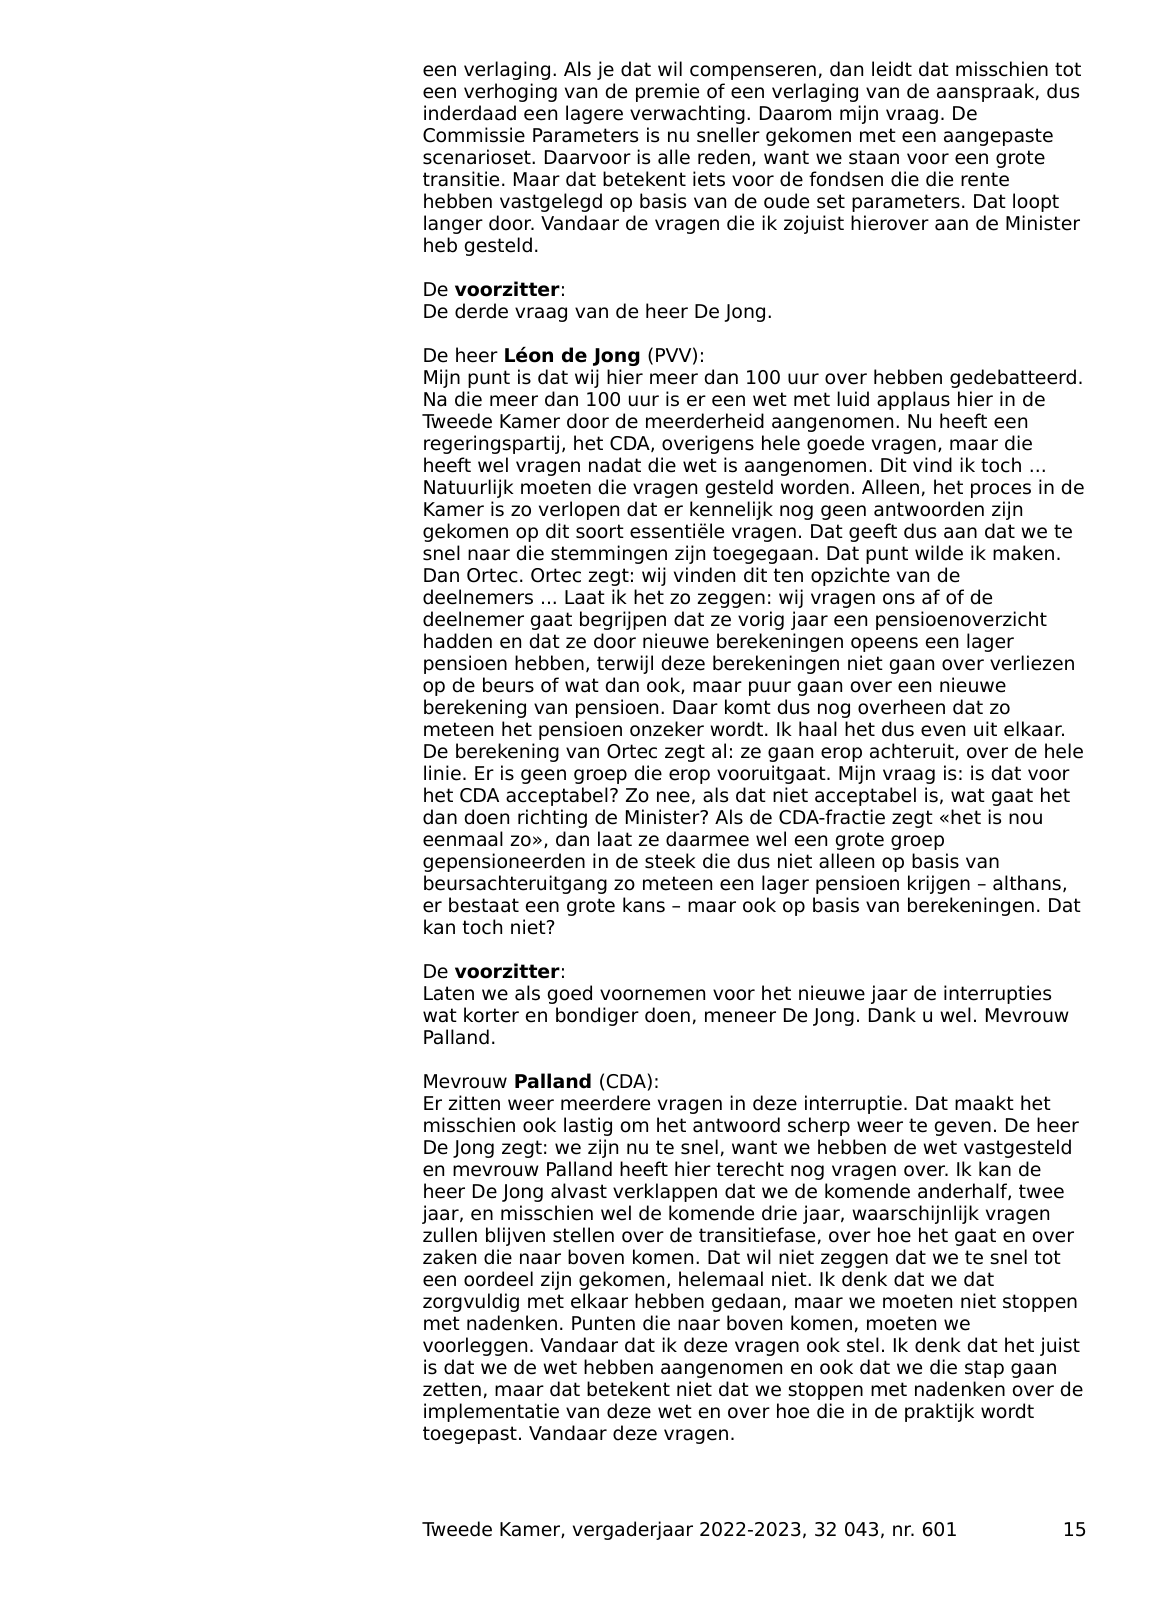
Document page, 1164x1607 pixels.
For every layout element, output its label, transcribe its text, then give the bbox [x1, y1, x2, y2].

text Laten we als goed voornemen voor het nieuwe jaar de interrupties wat korter en bondiger doen, meneer De Jong. Dank u wel. Mevrouw Palland. [422, 983, 1087, 1049]
text De heer Léon de Jong (PVV): [422, 345, 1087, 367]
text De voorzitter: [422, 961, 1087, 983]
text een verlaging. Als je dat wil compenseren, dan leidt dat misschien tot een verhoging van de premie of een verlaging van de aanspraak, dus inderdaad een lagere verwachting. Daarom mijn vraag. De Commissie Parameters is nu sneller gekomen met een aangepaste scenarioset. Daarvoor is alle reden, want we staan voor een grote transitie. Maar dat betekent iets voor de fondsen die die rente hebben vastgelegd op basis van de oude set parameters. Dat loopt langer door. Vandaar de vragen die ik zojuist hierover aan de Minister heb gesteld. [422, 59, 1087, 257]
text Er zitten weer meerdere vragen in deze interruptie. Dat maakt het misschien ook lastig om het antwoord scherp weer te geven. De heer De Jong zegt: we zijn nu te snel, want we hebben de wet vastgesteld en mevrouw Palland heeft hier terecht nog vragen over. Ik kan de heer De Jong alvast verklappen dat we de komende anderhalf, twee jaar, en misschien wel de komende drie jaar, waarschijnlijk vragen zullen blijven stellen over de transitiefase, over hoe het gaat en over zaken die naar boven komen. Dat wil niet zeggen dat we te snel tot een oordeel zijn gekomen, helemaal niet. Ik denk dat we dat zorgvuldig met elkaar hebben gedaan, maar we moeten niet stoppen met nadenken. Punten die naar boven komen, moeten we voorleggen. Vandaar dat ik deze vragen ook stel. Ik denk dat het juist is dat we de wet hebben aangenomen en ook dat we die stap gaan zetten, maar dat betekent niet dat we stoppen met nadenken over de implementatie van deze wet en over hoe die in de praktijk wordt toegepast. Vandaar deze vragen. [422, 1093, 1087, 1444]
text Mijn punt is dat wij hier meer dan 100 uur over hebben gedebatteerd. Na die meer dan 100 uur is er een wet met luid applaus hier in de Tweede Kamer door de meerderheid aangenomen. Nu heeft een regeringspartij, het CDA, overigens hele goede vragen, maar die heeft wel vragen nadat die wet is aangenomen. Dit vind ik toch ... Natuurlijk moeten die vragen gesteld worden. Alleen, het proces in de Kamer is zo verlopen dat er kennelijk nog geen antwoorden zijn gekomen op dit soort essentiële vragen. Dat geeft dus aan dat we te snel naar die stemmingen zijn toegegaan. Dat punt wilde ik maken. [422, 367, 1087, 565]
text De derde vraag van de heer De Jong. [422, 301, 1087, 323]
text Mevrouw Palland (CDA): [422, 1071, 1087, 1093]
text Dan Ortec. Ortec zegt: wij vinden dit ten opzichte van de deelnemers ... Laat ik het zo zeggen: wij vragen ons af of de deelnemer gaat begrijpen dat ze vorig jaar een pensioenoverzicht hadden en dat ze door nieuwe berekeningen opeens een lager pensioen hebben, terwijl deze berekeningen niet gaan over verliezen op de beurs of wat dan ook, maar puur gaan over een nieuwe berekening van pensioen. Daar komt dus nog overheen dat zo meteen het pensioen onzeker wordt. Ik haal het dus even uit elkaar. De berekening van Ortec zegt al: ze gaan erop achteruit, over de hele linie. Er is geen groep die erop vooruitgaat. Mijn vraag is: is dat voor het CDA acceptabel? Zo nee, als dat niet acceptabel is, wat gaat het dan doen richting de Minister? Als de CDA-fractie zegt «het is nou eenmaal zo», dan laat ze daarmee wel een grote groep gepensioneerden in de steek die dus niet alleen op basis van beursachteruitgang zo meteen een lager pensioen krijgen – althans, er bestaat een grote kans – maar ook op basis van berekeningen. Dat kan toch niet? [422, 565, 1087, 939]
text De voorzitter: [422, 279, 1087, 301]
